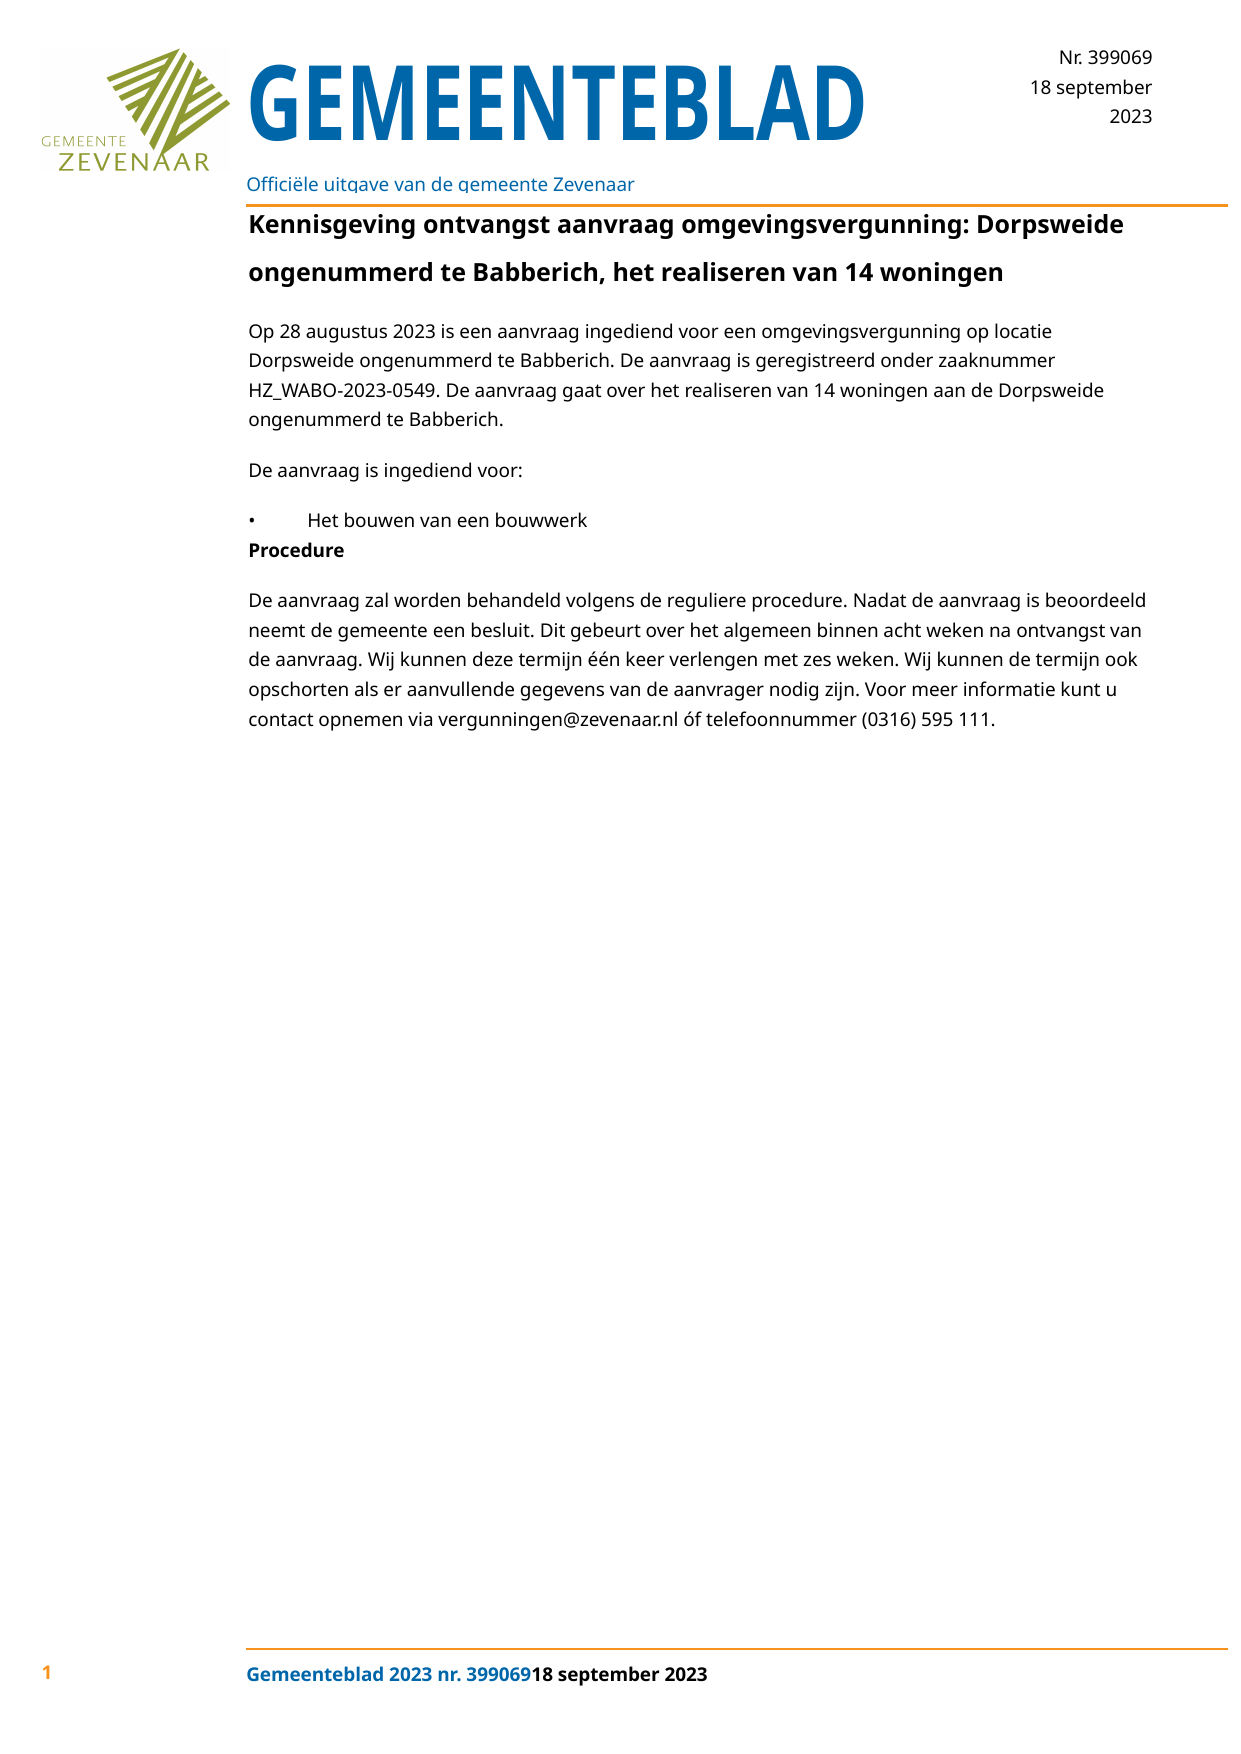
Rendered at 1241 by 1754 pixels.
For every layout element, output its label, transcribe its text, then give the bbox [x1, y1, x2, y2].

text De aanvraag zal worden behandeld volgens de reguliere procedure. Nadat de aanvraag is beoordeeld neemt de gemeente een besluit. Dit gebeurt over het algemeen binnen acht weken na ontvangst van de aanvraag. Wij kunnen deze termijn één keer verlengen met zes weken. Wij kunnen de termijn ook opschorten als er aanvullende gegevens van de aanvrager nodig zijn. Voor meer informatie kunt u contact opnemen via vergunningen@zevenaar.nl óf telefoonnummer (0316) 595 111. [248, 587, 1152, 732]
text Op 28 augustus 2023 is een aanvraag ingediend voor een omgevingsvergunning op locatie Dorpsweide ongenummerd te Babberich. De aanvraag is geregistreerd onder zaaknummer HZ_WABO-2023-0549. De aanvraag gaat over het realiseren van 14 woningen aan de Dorpsweide ongenummerd te Babberich. [248, 318, 1152, 432]
text Procedure [248, 537, 1152, 563]
text De aanvraag is ingediend voor: [248, 457, 1152, 483]
picture [41, 47, 231, 172]
text Kennisgeving ontvangst aanvraag omgevingsvergunning: Dorpsweide ongenummerd te Babberich, het realiseren van 14 woningen [248, 207, 1152, 288]
list Het bouwen van een bouwwerk [248, 507, 1152, 533]
